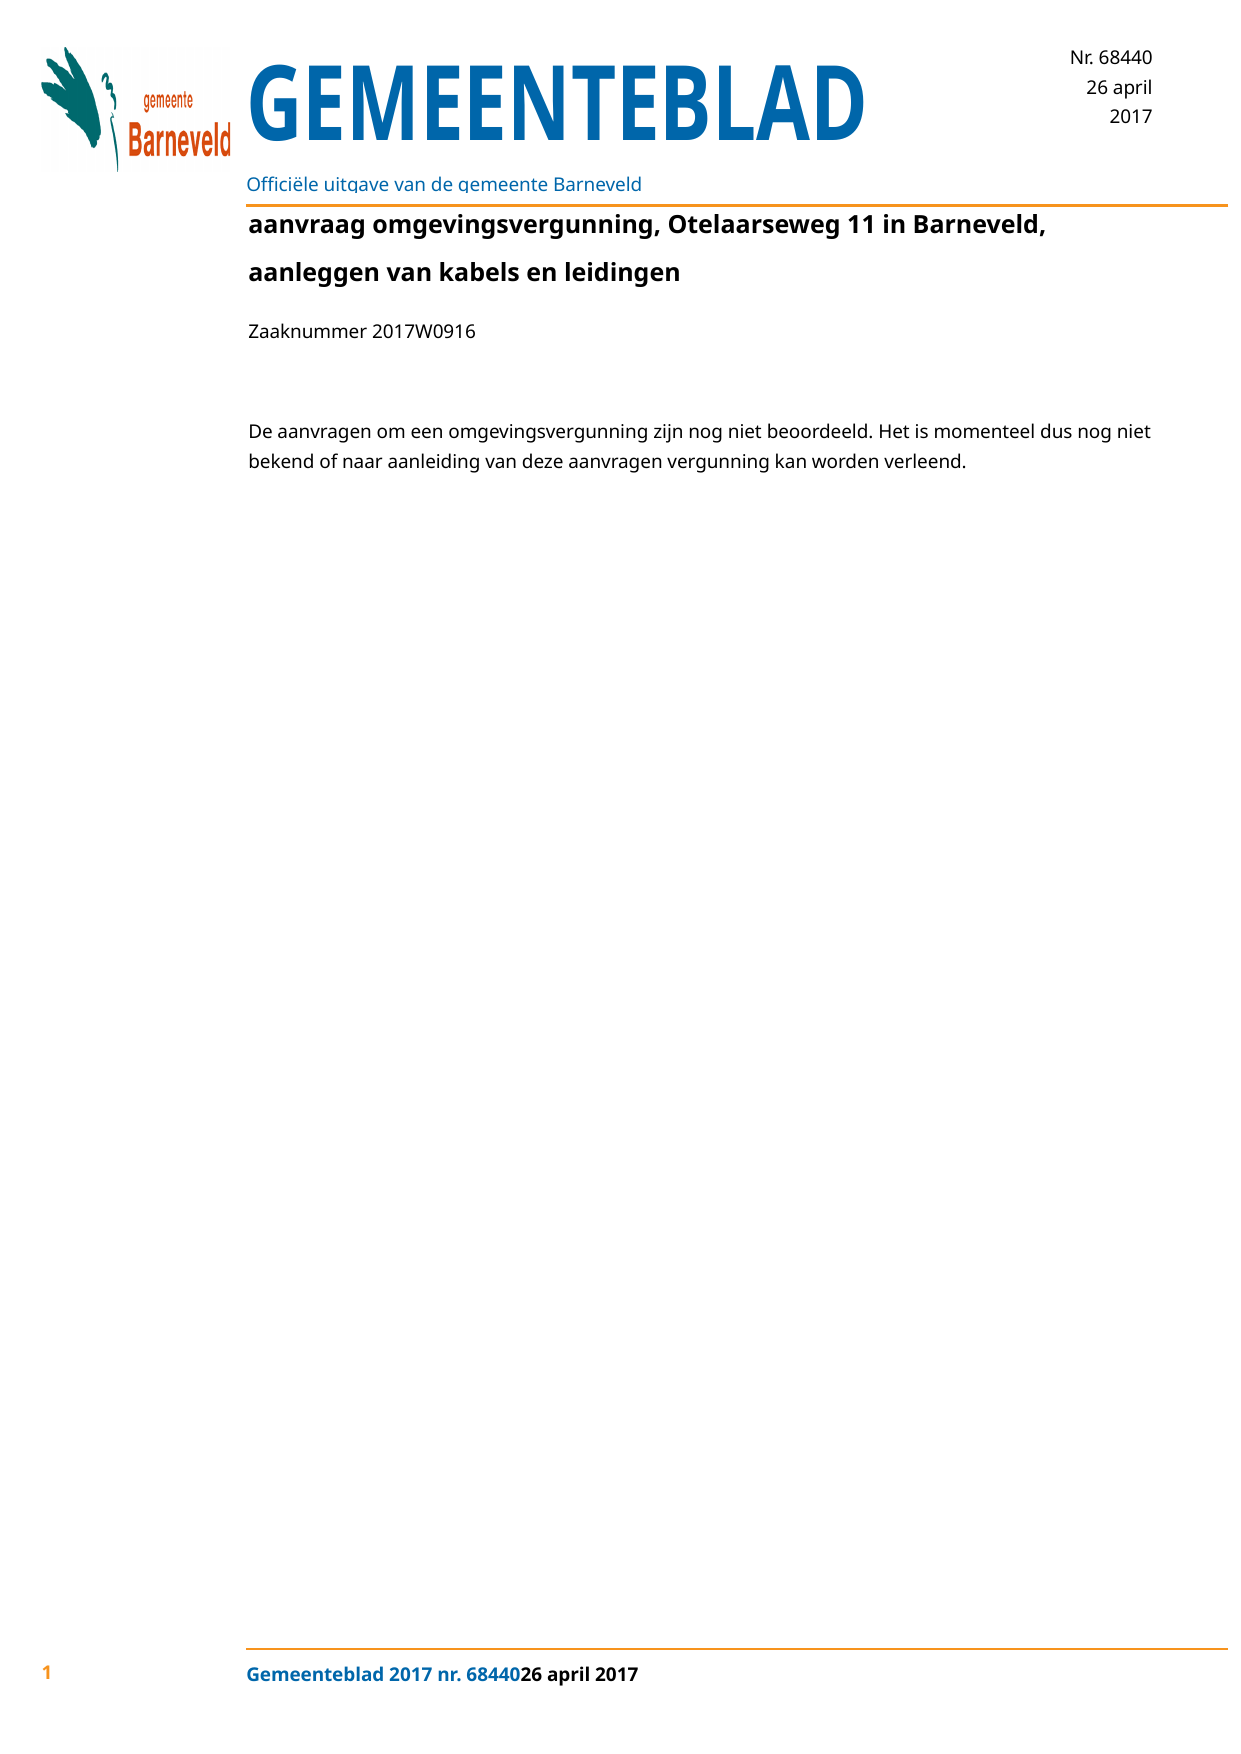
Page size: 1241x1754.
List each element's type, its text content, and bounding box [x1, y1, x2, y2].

picture [41, 47, 231, 172]
text Zaaknummer 2017W0916 [248, 318, 1152, 344]
text aanvraag omgevingsvergunning, Otelaarseweg 11 in Barneveld, aanleggen van kabels en leidingen [248, 207, 1152, 288]
text De aanvragen om een omgevingsvergunning zijn nog niet beoordeeld. Het is momenteel dus nog niet bekend of naar aanleiding van deze aanvragen vergunning kan worden verleend. [248, 419, 1152, 474]
